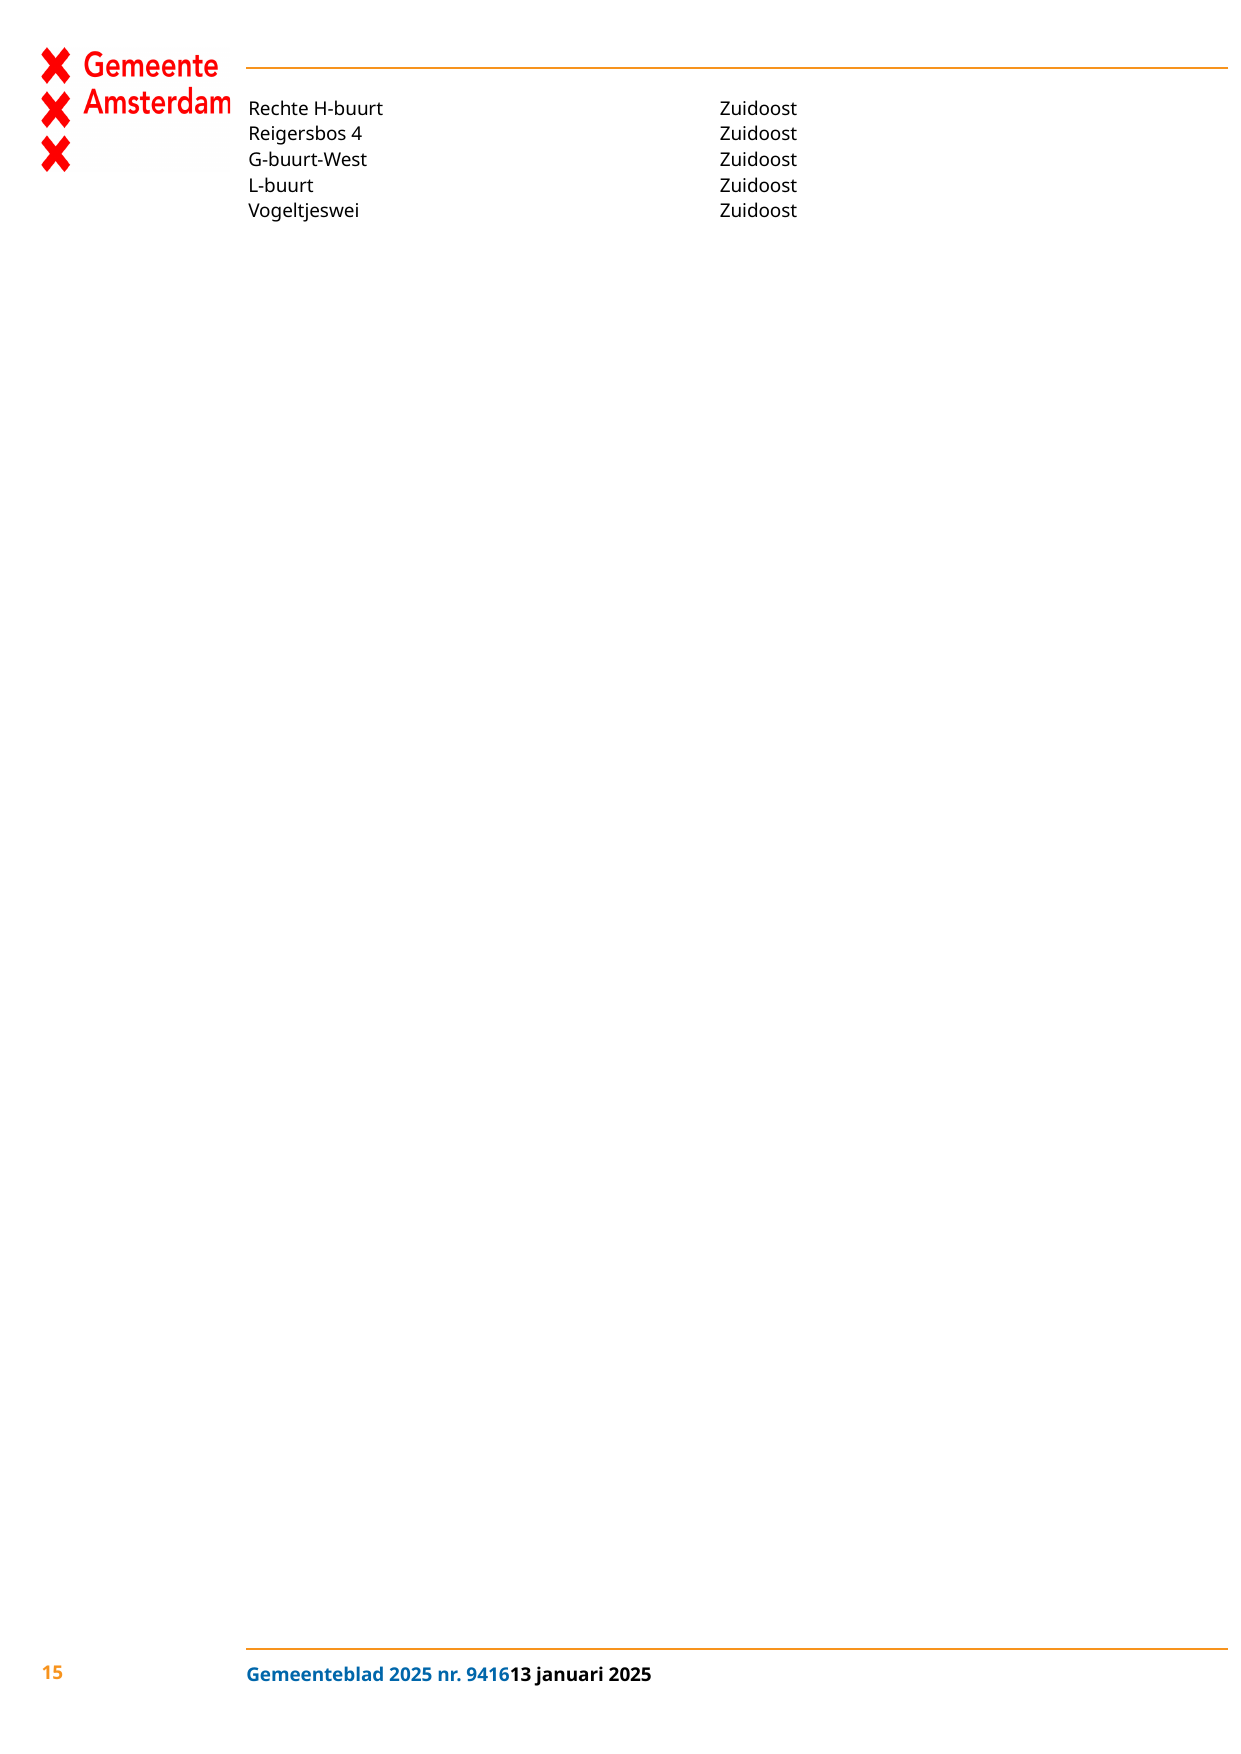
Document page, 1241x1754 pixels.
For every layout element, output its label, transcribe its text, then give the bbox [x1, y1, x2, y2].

table_cell G-buurt-West [248, 146, 719, 172]
table_cell Reigersbos 4 [248, 121, 719, 146]
table_cell Rechte H-buurt [248, 95, 719, 121]
table_cell Vogeltjeswei [248, 198, 719, 223]
table_cell Zuidoost [720, 172, 1152, 198]
table_cell Zuidoost [720, 198, 1152, 223]
picture [41, 47, 231, 172]
table_cell L-buurt [248, 172, 719, 198]
table_cell Zuidoost [720, 146, 1152, 172]
table_cell Zuidoost [720, 121, 1152, 146]
table_cell Zuidoost [720, 95, 1152, 121]
